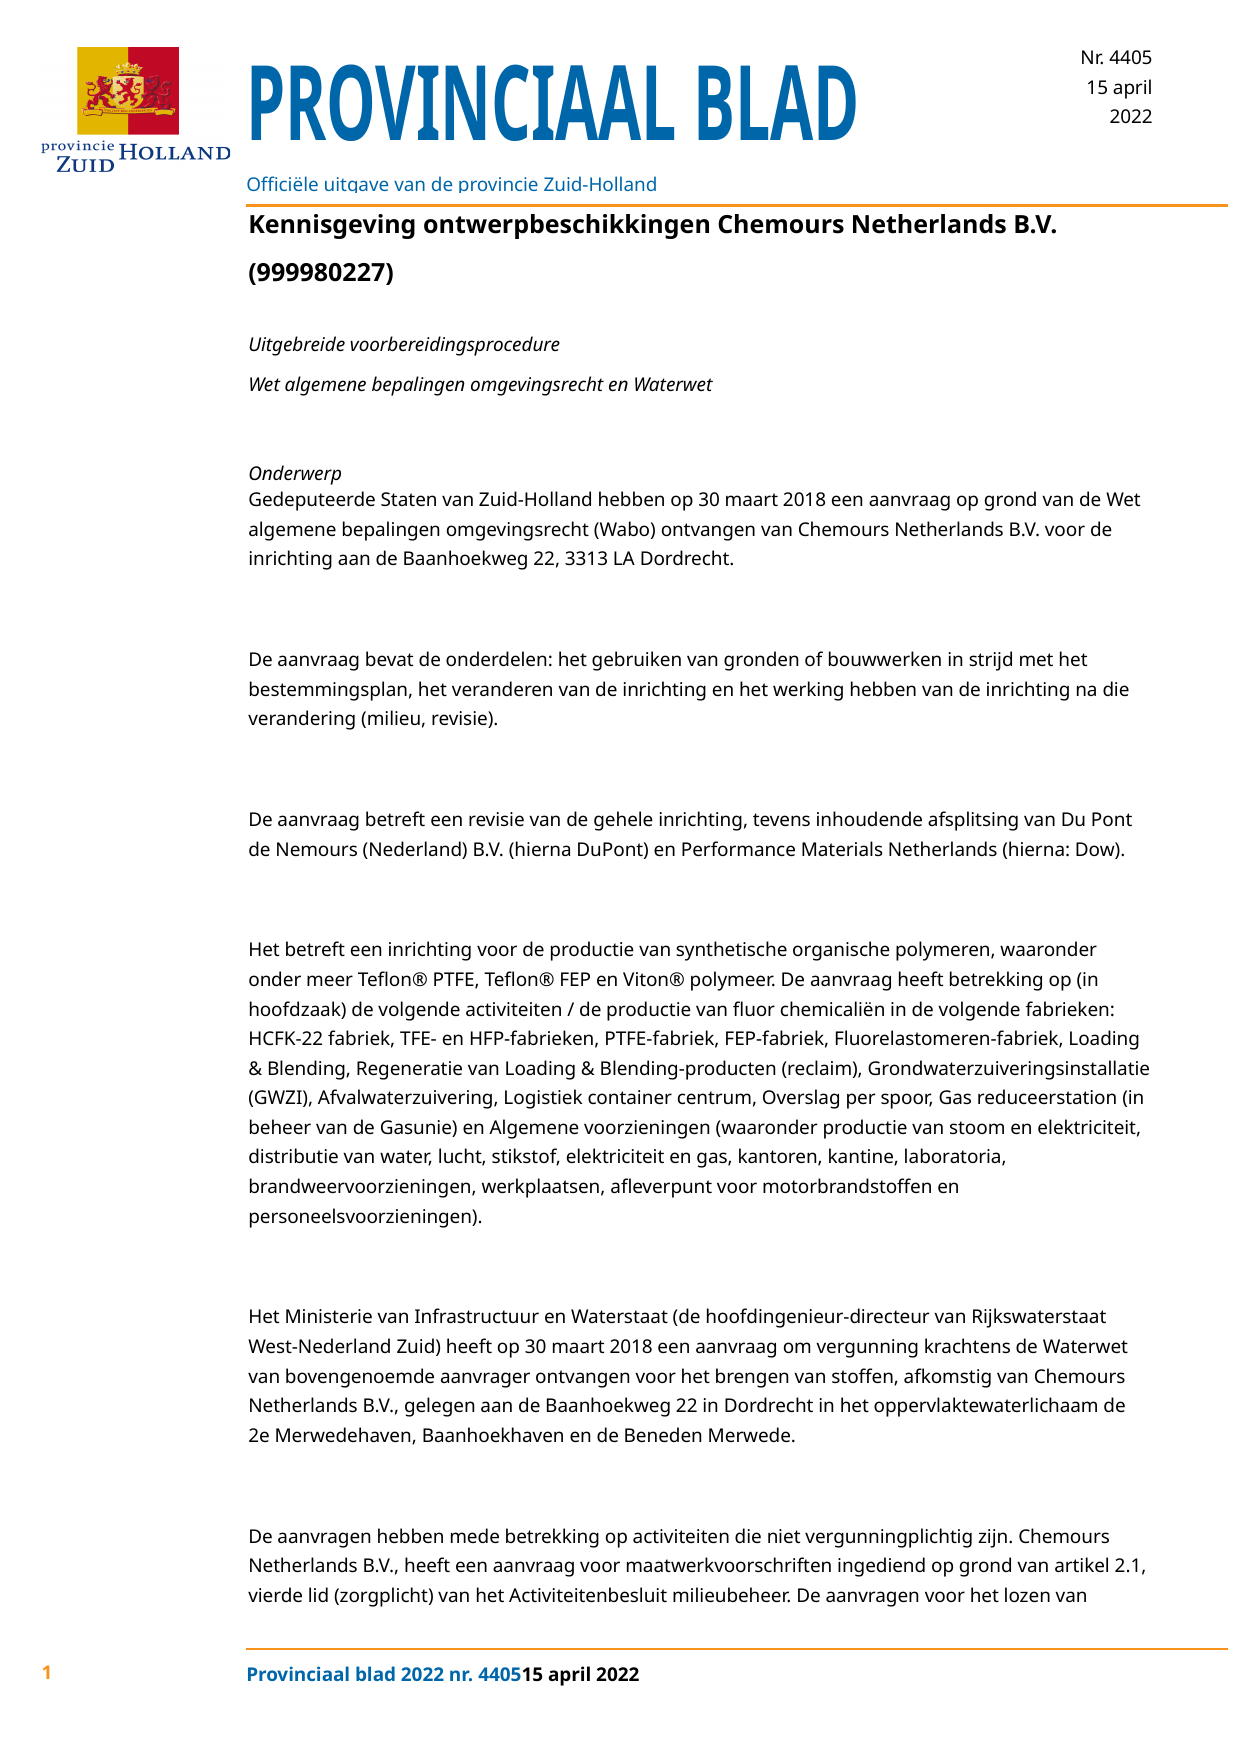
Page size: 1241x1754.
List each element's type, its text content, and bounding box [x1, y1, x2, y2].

text Het betreft een inrichting voor de productie van synthetische organische polymeren, waaronder onder meer Teflon® PTFE, Teflon® FEP en Viton® polymeer. De aanvraag heeft betrekking op (in hoofdzaak) de volgende activiteiten / de productie van fluor chemicaliën in de volgende fabrieken: HCFK-22 fabriek, TFE- en HFP-fabrieken, PTFE-fabriek, FEP-fabriek, Fluorelastomeren-fabriek, Loading & Blending, Regeneratie van Loading & Blending-producten (reclaim), Grondwaterzuiveringsinstallatie (GWZI), Afvalwaterzuivering, Logistiek container centrum, Overslag per spoor, Gas reduceerstation (in beheer van de Gasunie) en Algemene voorzieningen (waaronder productie van stoom en elektriciteit, distributie van water, lucht, stikstof, elektriciteit en gas, kantoren, kantine, laboratoria, brandweervoorzieningen, werkplaatsen, afleverpunt voor motorbrandstoffen en personeelsvoorzieningen). [248, 937, 1152, 1228]
text Onderwerp [248, 460, 1152, 486]
text Wet algemene bepalingen omgevingsrecht en Waterwet [248, 371, 1152, 396]
text Uitgebreide voorbereidingsprocedure [248, 331, 1152, 357]
text Kennisgeving ontwerpbeschikkingen Chemours Netherlands B.V. (999980227) [248, 207, 1152, 288]
text Gedeputeerde Staten van Zuid-Holland hebben op 30 maart 2018 een aanvraag op grond van de Wet algemene bepalingen omgevingsrecht (Wabo) ontvangen van Chemours Netherlands B.V. voor de inrichting aan de Baanhoekweg 22, 3313 LA Dordrecht. [248, 486, 1152, 571]
text Het Ministerie van Infrastructuur en Waterstaat (de hoofdingenieur-directeur van Rijkswaterstaat West-Nederland Zuid) heeft op 30 maart 2018 een aanvraag om vergunning krachtens de Waterwet van bovengenoemde aanvrager ontvangen voor het brengen van stoffen, afkomstig van Chemours Netherlands B.V., gelegen aan de Baanhoekweg 22 in Dordrecht in het oppervlaktewaterlichaam de 2e Merwedehaven, Baanhoekhaven en de Beneden Merwede. [248, 1304, 1152, 1448]
text De aanvraag betreft een revisie van de gehele inrichting, tevens inhoudende afsplitsing van Du Pont de Nemours (Nederland) B.V. (hierna DuPont) en Performance Materials Netherlands (hierna: Dow). [248, 806, 1152, 861]
text De aanvraag bevat de onderdelen: het gebruiken van gronden of bouwwerken in strijd met het bestemmingsplan, het veranderen van de inrichting en het werking hebben van de inrichting na die verandering (milieu, revisie). [248, 646, 1152, 731]
text De aanvragen hebben mede betrekking op activiteiten die niet vergunningplichtig zijn. Chemours Netherlands B.V., heeft een aanvraag voor maatwerkvoorschriften ingediend op grond van artikel 2.1, vierde lid (zorgplicht) van het Activiteitenbesluit milieubeheer. De aanvragen voor het lozen van [248, 1523, 1152, 1608]
picture [41, 47, 231, 172]
